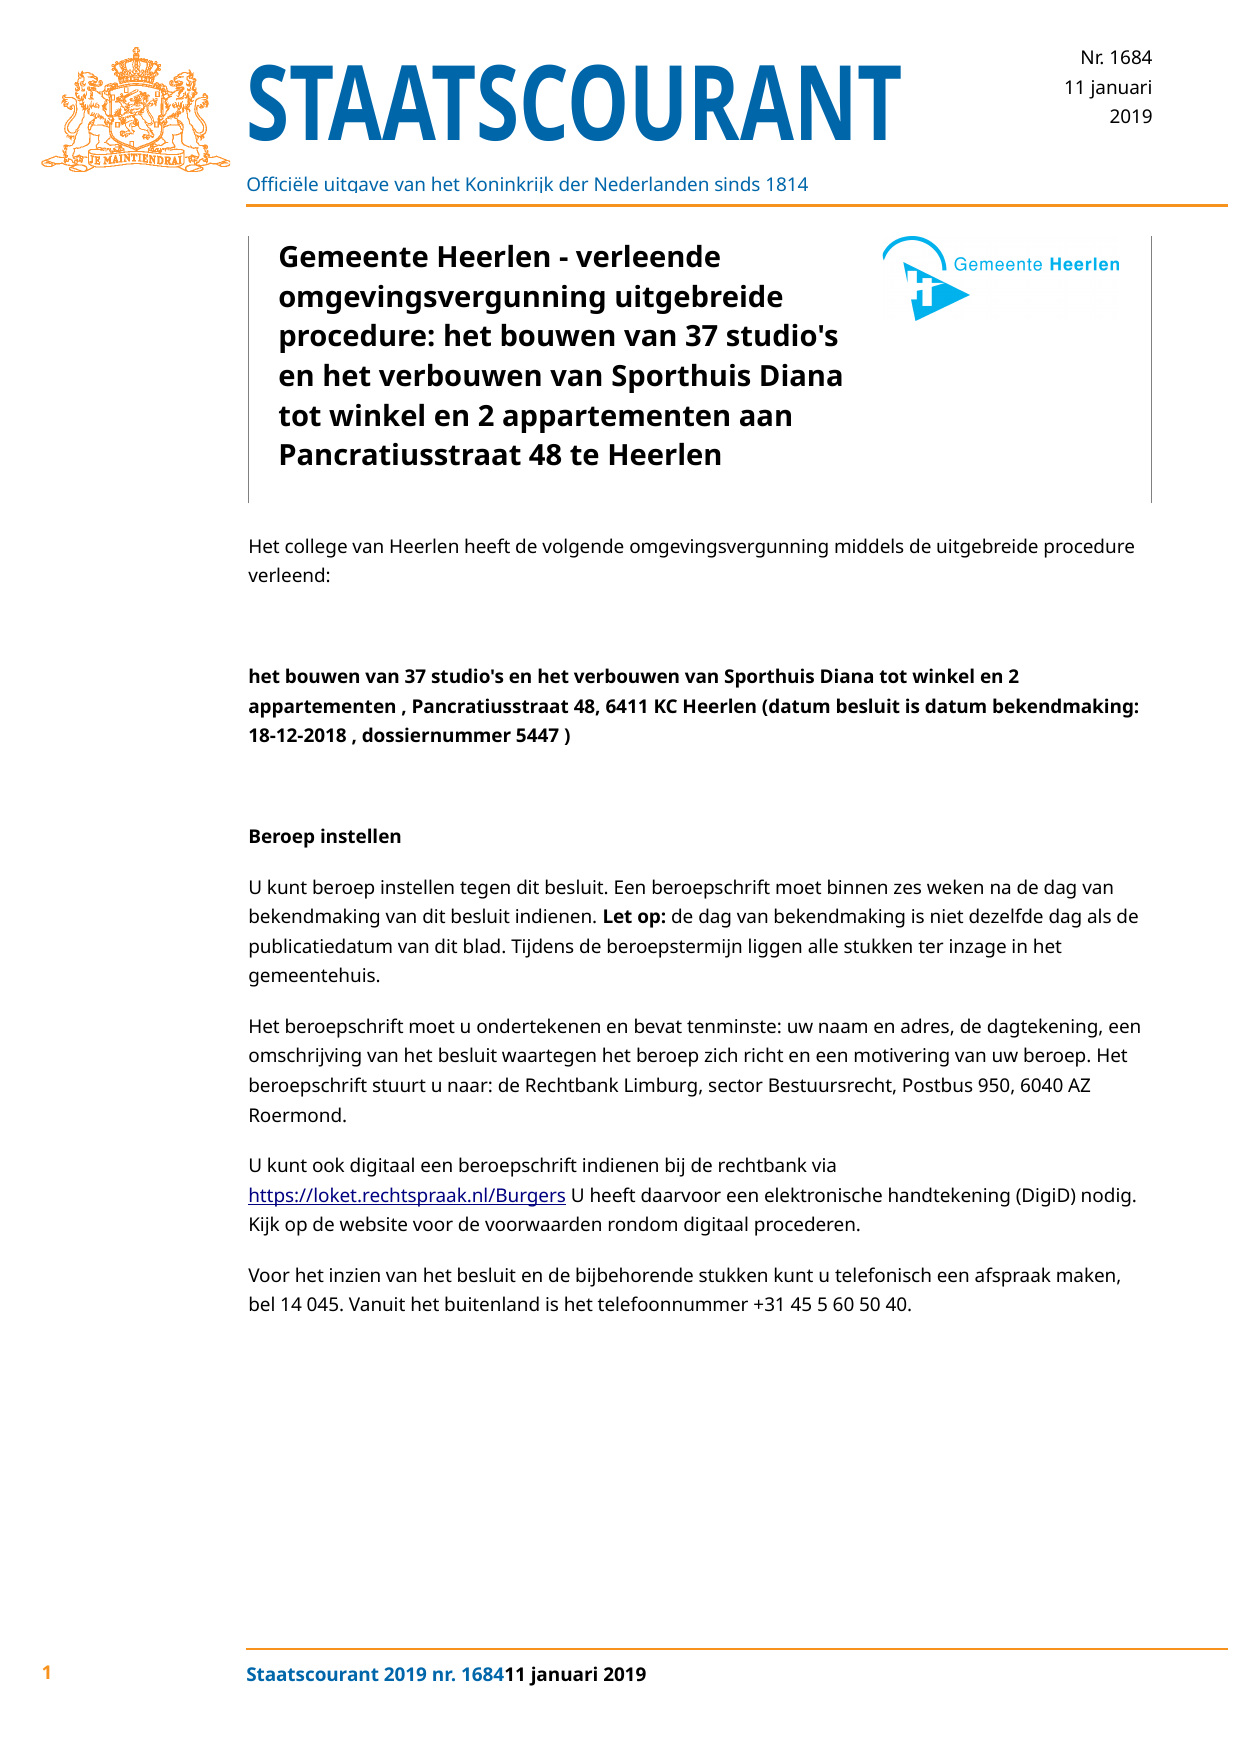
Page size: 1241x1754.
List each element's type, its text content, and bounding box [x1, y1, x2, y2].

text Het beroepschrift moet u ondertekenen en bevat tenminste: uw naam en adres, de dagtekening, een omschrijving van het besluit waartegen het beroep zich richt en een motivering van uw beroep. Het beroepschrift stuurt u naar: de Rechtbank Limburg, sector Bestuursrecht, Postbus 950, 6040 AZ Roermond. [248, 1013, 1152, 1127]
table_header Gemeente Heerlen - verleende omgevingsvergunning uitgebreide procedure: het bouwen van 37 studio's en het verbouwen van Sporthuis Diana tot winkel en 2 appartementen aan Pancratiusstraat 48 te Heerlen [249, 236, 850, 503]
table_header [850, 236, 1151, 503]
picture [882, 236, 903, 252]
text Beroep instellen [248, 823, 1152, 849]
picture [41, 47, 231, 172]
text Het college van Heerlen heeft de volgende omgevingsvergunning middels de uitgebreide procedure verleend: [248, 533, 1152, 588]
text het bouwen van 37 studio's en het verbouwen van Sporthuis Diana tot winkel en 2 appartementen , Pancratiusstraat 48, 6411 KC Heerlen (datum besluit is datum bekendmaking: 18-12-2018 , dossiernummer 5447 ) [248, 663, 1152, 748]
text U kunt beroep instellen tegen dit besluit. Een beroepschrift moet binnen zes weken na de dag van bekendmaking van dit besluit indienen. Let op: de dag van bekendmaking is niet dezelfde dag als de publicatiedatum van dit blad. Tijdens de beroepstermijn liggen alle stukken ter inzage in het gemeentehuis. [248, 874, 1152, 988]
text Voor het inzien van het besluit en de bijbehorende stukken kunt u telefonisch een afspraak maken, bel 14 045. Vanuit het buitenland is het telefoonnummer +31 45 5 60 50 40. [248, 1262, 1152, 1317]
picture [882, 236, 1119, 321]
text U kunt ook digitaal een beroepschrift indienen bij de rechtbank via https://loket.rechtspraak.nl/Burgers U heeft daarvoor een elektronische handtekening (DigiD) nodig. Kijk op de website voor de voorwaarden rondom digitaal procederen. [248, 1152, 1152, 1237]
